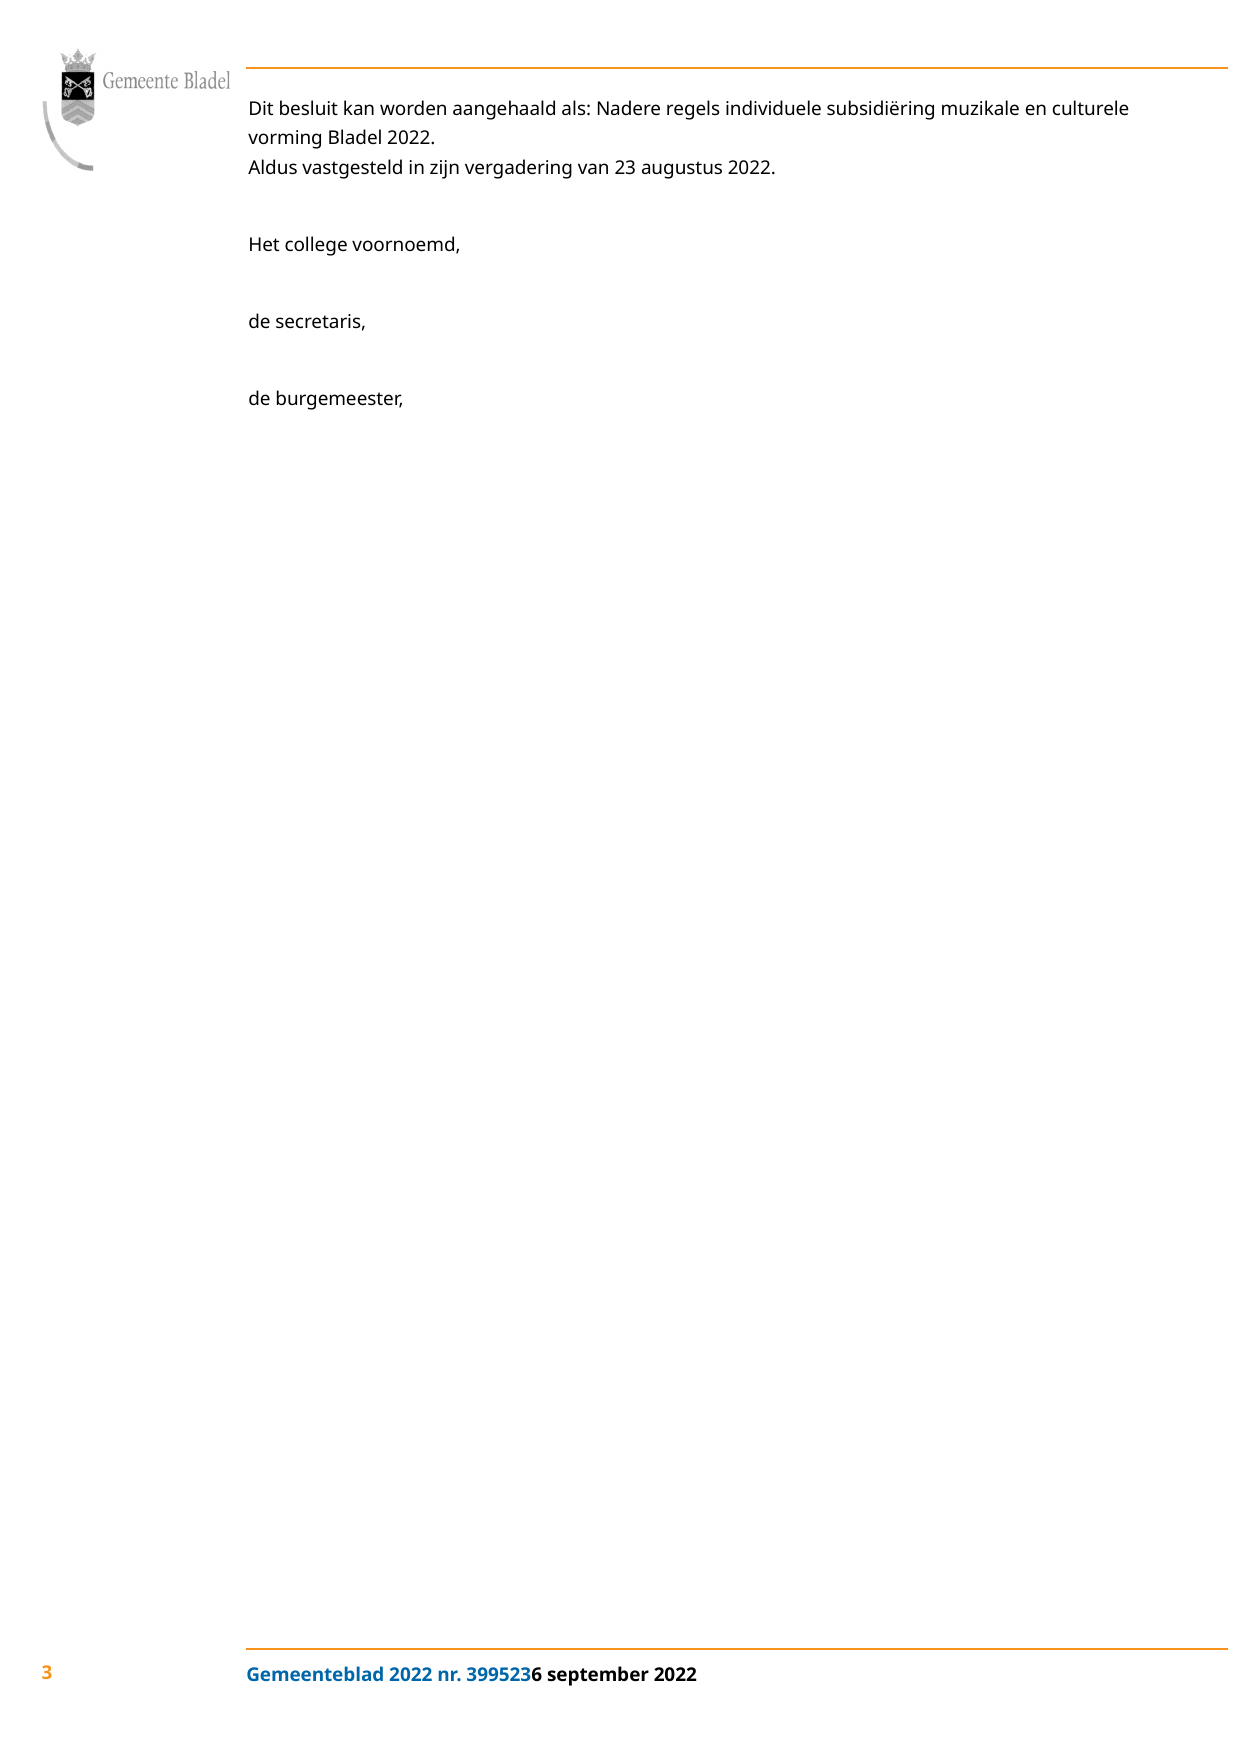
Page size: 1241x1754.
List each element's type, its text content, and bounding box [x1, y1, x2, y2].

text Aldus vastgesteld in zijn vergadering van 23 augustus 2022. [248, 154, 1152, 180]
text Het college voornoemd, [248, 231, 1152, 257]
text Dit besluit kan worden aangehaald als: Nadere regels individuele subsidiëring muzikale en culturele vorming Bladel 2022. [248, 95, 1152, 150]
text de burgemeester, [248, 386, 1152, 411]
text de secretaris, [248, 308, 1152, 334]
picture [41, 47, 231, 172]
